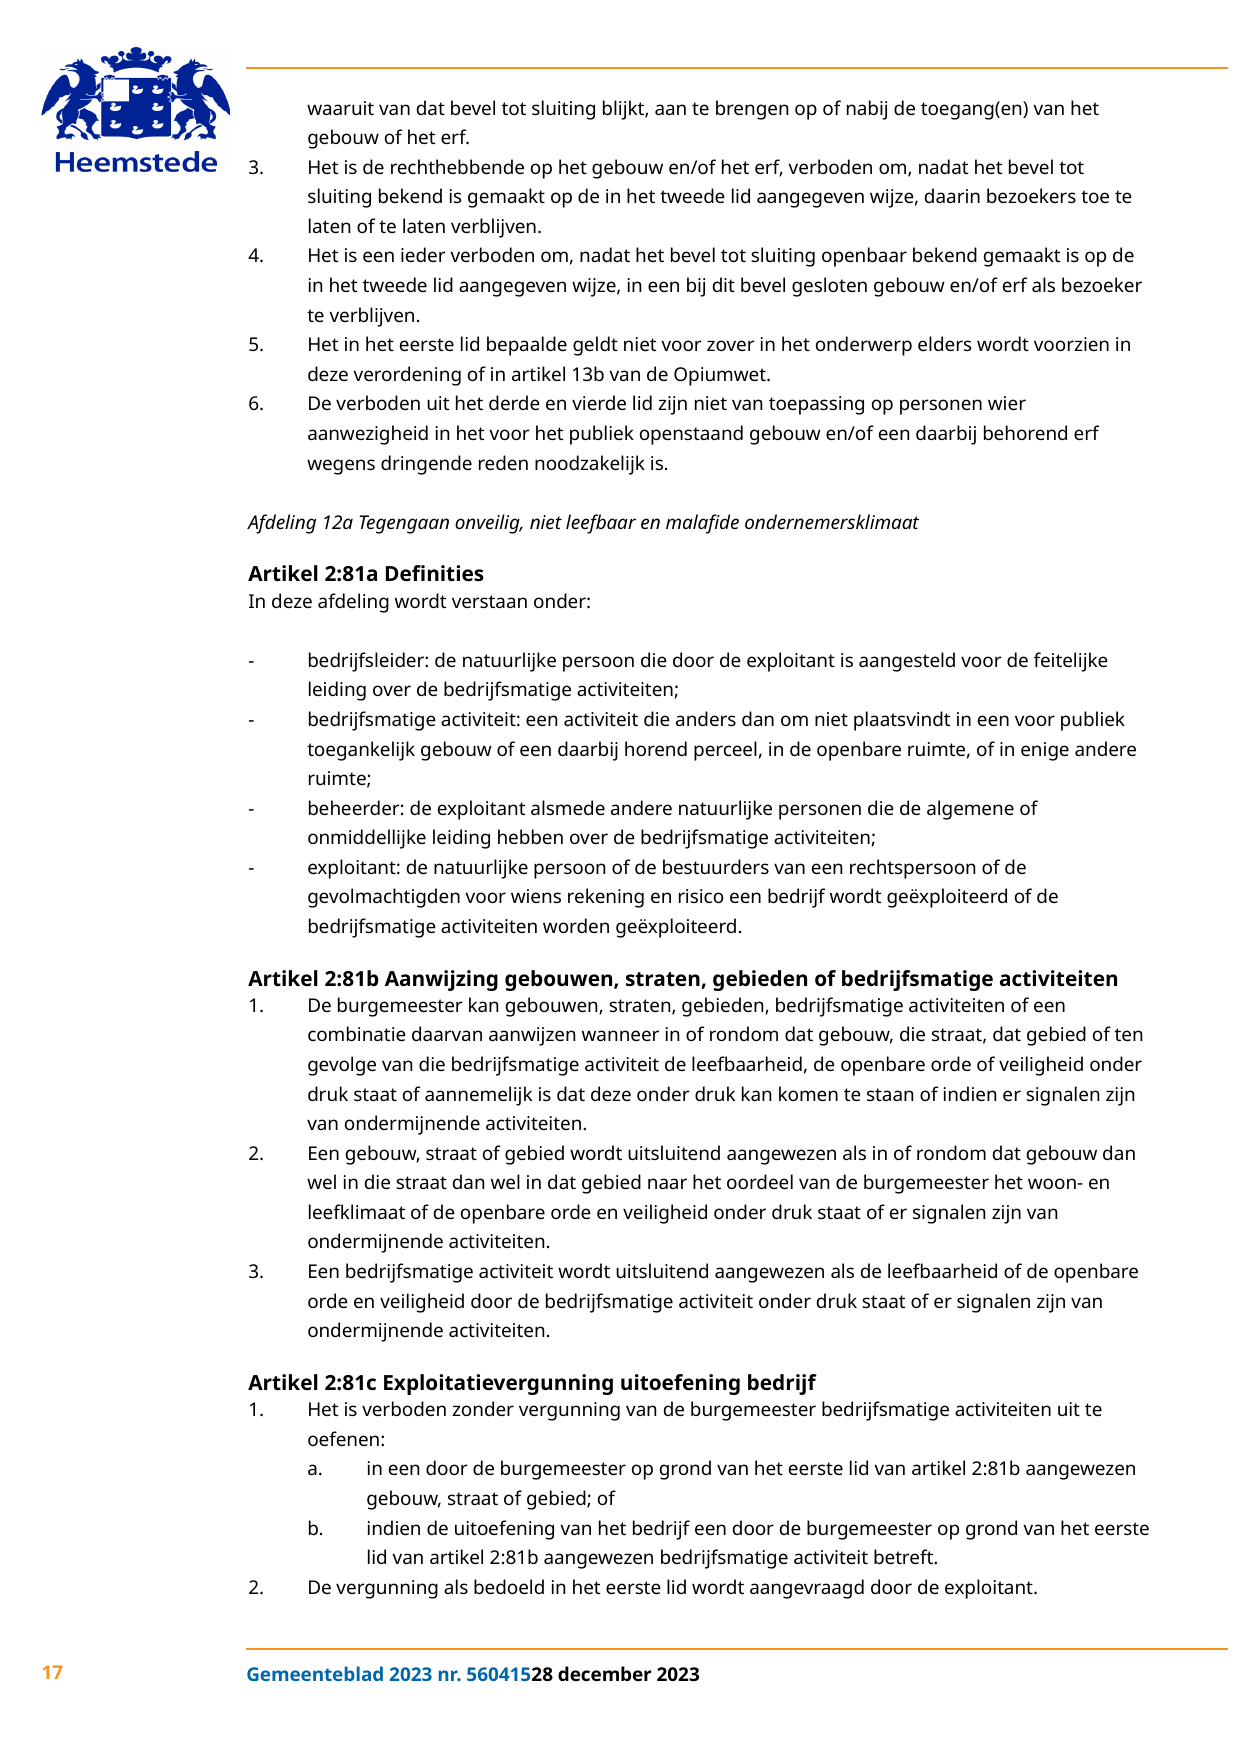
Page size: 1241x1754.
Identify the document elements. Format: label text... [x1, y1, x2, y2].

text Artikel 2:81c Exploitatievergunning uitoefening bedrijf [248, 1368, 1152, 1396]
text In deze afdeling wordt verstaan onder: [248, 588, 1152, 613]
list bedrijfsleider: de natuurlijke persoon die door de exploitant is aangesteld voor de feitelijke leiding over de bedrijfsmatige activiteiten; [248, 647, 1152, 702]
list waaruit van dat bevel tot sluiting blijkt, aan te brengen op of nabij de toegang(en) van het gebouw of het erf. [248, 95, 1152, 150]
list in een door de burgemeester op grond van het eerste lid van artikel 2:81b aangewezen gebouw, straat of gebied; of [307, 1456, 1152, 1511]
list Een gebouw, straat of gebied wordt uitsluitend aangewezen als in of rondom dat gebouw dan wel in die straat dan wel in dat gebied naar het oordeel van de burgemeester het woon- en leefklimaat of de openbare orde en veiligheid onder druk staat of er signalen zijn van ondermijnende activiteiten. [248, 1140, 1152, 1254]
list Het is de rechthebbende op het gebouw en/of het erf, verboden om, nadat het bevel tot sluiting bekend is gemaakt op de in het tweede lid aangegeven wijze, daarin bezoekers toe te laten of te laten verblijven. [248, 154, 1152, 239]
text Artikel 2:81a Definities [248, 559, 1152, 588]
text Afdeling 12a Tegengaan onveilig, niet leefbaar en malafide ondernemersklimaat [248, 509, 1152, 535]
text Artikel 2:81b Aanwijzing gebouwen, straten, gebieden of bedrijfsmatige activiteiten [248, 964, 1152, 992]
list De vergunning als bedoeld in het eerste lid wordt aangevraagd door de exploitant. [248, 1574, 1152, 1599]
list Het is een ieder verboden om, nadat het bevel tot sluiting openbaar bekend gemaakt is op de in het tweede lid aangegeven wijze, in een bij dit bevel gesloten gebouw en/of erf als bezoeker te verblijven. [248, 243, 1152, 328]
list Een bedrijfsmatige activiteit wordt uitsluitend aangewezen als de leefbaarheid of de openbare orde en veiligheid door de bedrijfsmatige activiteit onder druk staat of er signalen zijn van ondermijnende activiteiten. [248, 1258, 1152, 1343]
list De burgemeester kan gebouwen, straten, gebieden, bedrijfsmatige activiteiten of een combinatie daarvan aanwijzen wanneer in of rondom dat gebouw, die straat, dat gebied of ten gevolge van die bedrijfsmatige activiteit de leefbaarheid, de openbare orde of veiligheid onder druk staat of aannemelijk is dat deze onder druk kan komen te staan of indien er signalen zijn van ondermijnende activiteiten. [248, 992, 1152, 1136]
list bedrijfsmatige activiteit: een activiteit die anders dan om niet plaatsvindt in een voor publiek toegankelijk gebouw of een daarbij horend perceel, in de openbare ruimte, of in enige andere ruimte; [248, 706, 1152, 791]
list indien de uitoefening van het bedrijf een door de burgemeester op grond van het eerste lid van artikel 2:81b aangewezen bedrijfsmatige activiteit betreft. [307, 1515, 1152, 1570]
list beheerder: de exploitant alsmede andere natuurlijke personen die de algemene of onmiddellijke leiding hebben over de bedrijfsmatige activiteiten; [248, 795, 1152, 850]
list Het is verboden zonder vergunning van de burgemeester bedrijfsmatige activiteiten uit te oefenen: [248, 1396, 1152, 1452]
picture [41, 47, 231, 172]
list exploitant: de natuurlijke persoon of de bestuurders van een rechtspersoon of de gevolmachtigden voor wiens rekening en risico een bedrijf wordt geëxploiteerd of de bedrijfsmatige activiteiten worden geëxploiteerd. [248, 854, 1152, 939]
list De verboden uit het derde en vierde lid zijn niet van toepassing op personen wier aanwezigheid in het voor het publiek openstaand gebouw en/of een daarbij behorend erf wegens dringende reden noodzakelijk is. [248, 391, 1152, 476]
list Het in het eerste lid bepaalde geldt niet voor zover in het onderwerp elders wordt voorzien in deze verordening of in artikel 13b van de Opiumwet. [248, 331, 1152, 387]
